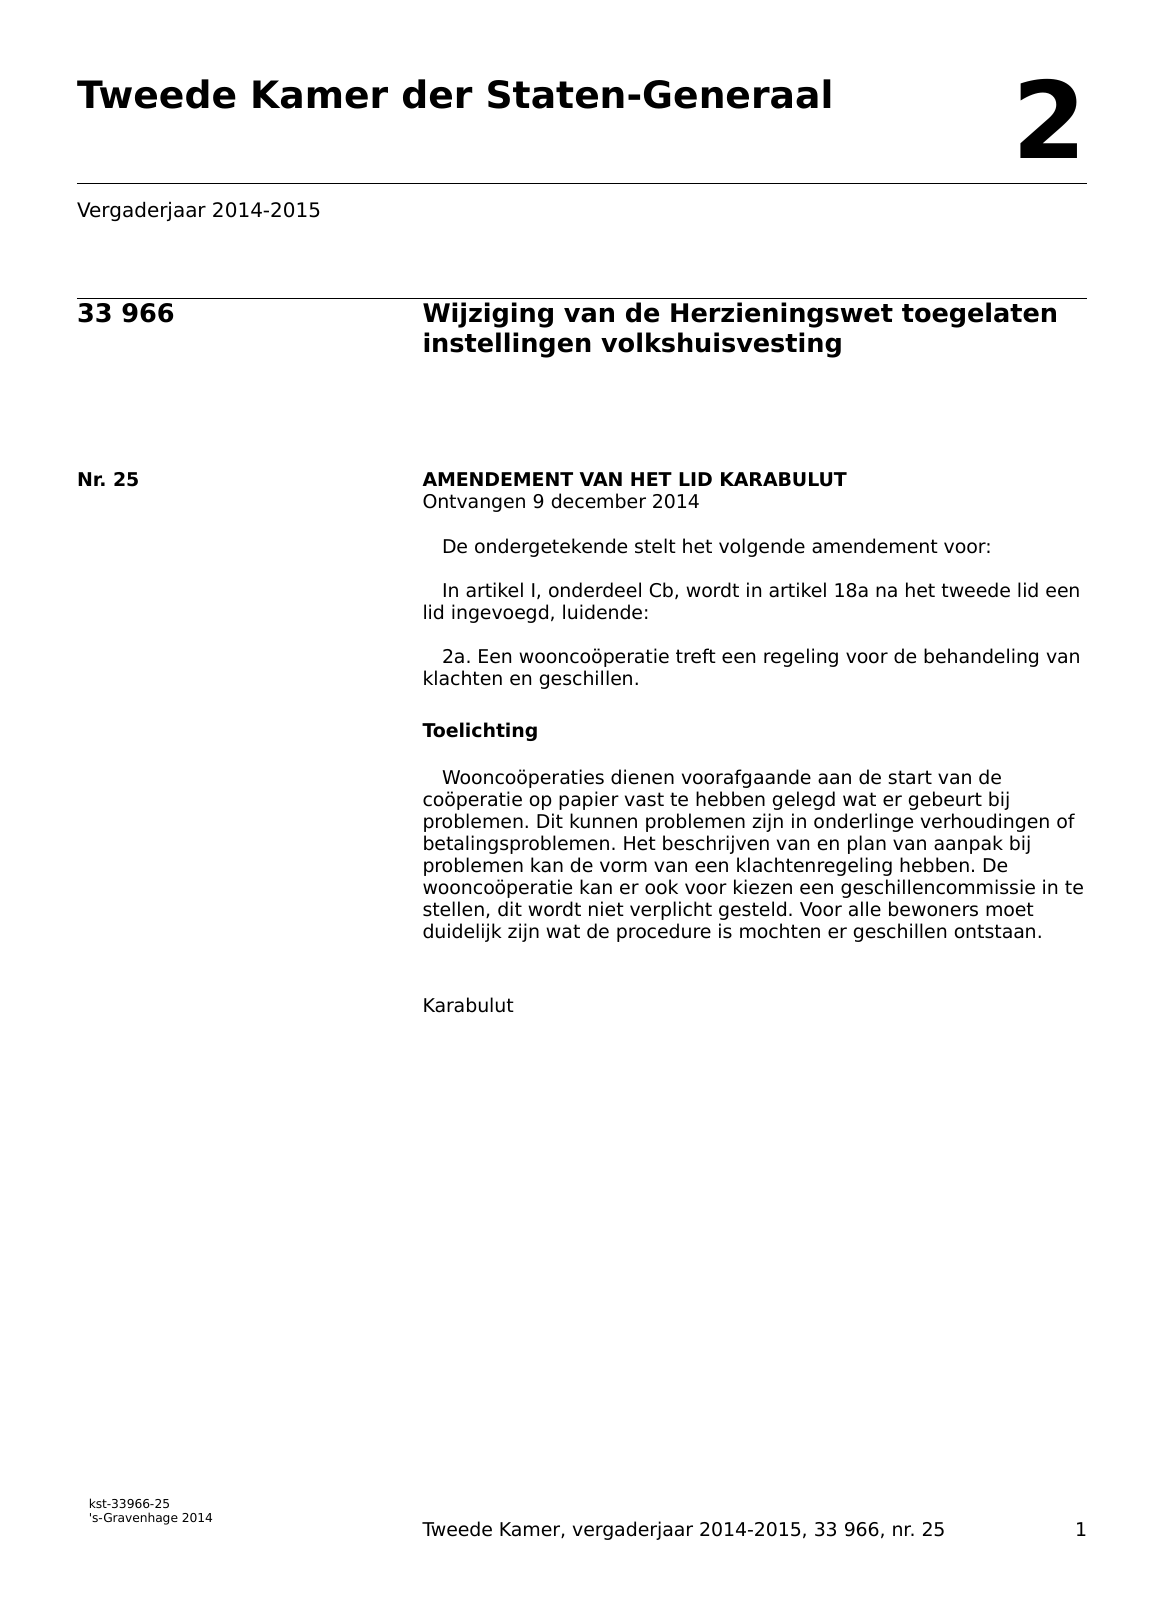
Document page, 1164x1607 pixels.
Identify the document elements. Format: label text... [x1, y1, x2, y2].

text Ontvangen 9 december 2014 [422, 491, 1087, 513]
text 2a. Een wooncoöperatie treft een regeling voor de behandeling van klachten en geschillen. [422, 646, 1087, 690]
text In artikel I, onderdeel Cb, wordt in artikel 18a na het tweede lid een lid ingevoegd, luidende: [422, 580, 1087, 624]
table_cell Vergaderjaar 2014-2015 [77, 184, 1087, 298]
text 's-Gravenhage 2014 [88, 1511, 323, 1525]
text kst-33966-25 [88, 1497, 323, 1511]
text Wooncoöperaties dienen voorafgaande aan de start van de coöperatie op papier vast te hebben gelegd wat er gebeurt bij problemen. Dit kunnen problemen zijn in onderlinge verhoudingen of betalingsproblemen. Het beschrijven van en plan van aanpak bij problemen kan de vorm van een klachtenregeling hebben. De wooncoöperatie kan er ook voor kiezen een geschillencommissie in te stellen, dit wordt niet verplicht gesteld. Voor alle bewoners moet duidelijk zijn wat de procedure is mochten er geschillen ontstaan. [422, 767, 1087, 943]
text De ondergetekende stelt het volgende amendement voor: [422, 536, 1087, 557]
subtitle Nr. 25 AMENDEMENT VAN HET LID KARABULUT [77, 469, 1087, 491]
text Karabulut [422, 973, 1087, 1017]
table_header 2 [886, 59, 1087, 183]
subtitle Toelichting [422, 720, 1087, 742]
subtitle 33 966 Wijziging van de Herzieningswet toegelaten instellingen volkshuisvesting [77, 299, 1087, 358]
table_header Tweede Kamer der Staten-Generaal [77, 59, 886, 183]
